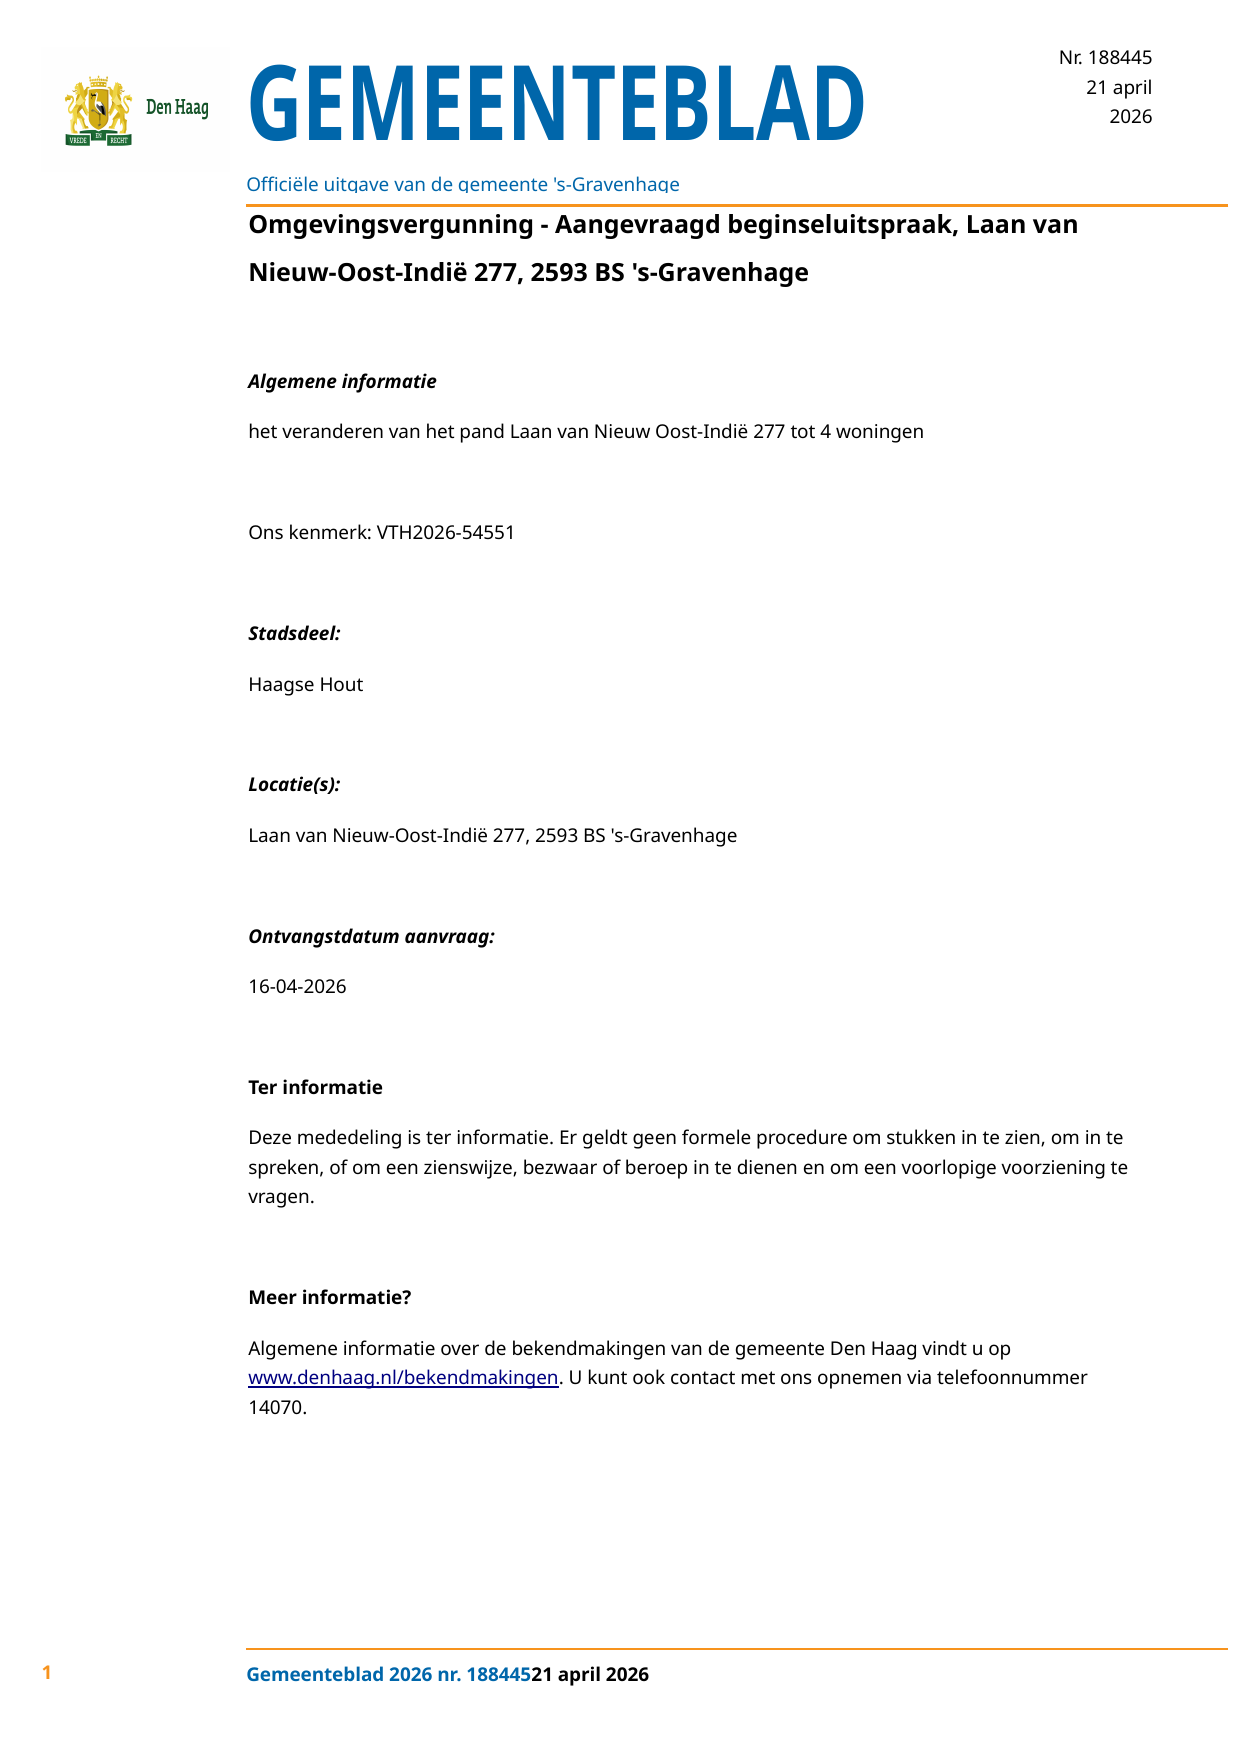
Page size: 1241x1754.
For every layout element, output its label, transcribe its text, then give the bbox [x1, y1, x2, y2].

text 16-04-2026 [248, 973, 1152, 999]
text Algemene informatie [248, 368, 1152, 394]
text Ons kenmerk: VTH2026-54551 [248, 519, 1152, 545]
picture [41, 47, 231, 172]
text Deze mededeling is ter informatie. Er geldt geen formele procedure om stukken in te zien, om in te spreken, of om een zienswijze, bezwaar of beroep in te dienen en om een voorlopige voorziening te vragen. [248, 1124, 1152, 1209]
text het veranderen van het pand Laan van Nieuw Oost-Indië 277 tot 4 woningen [248, 419, 1152, 444]
text Ontvangstdatum aanvraag: [248, 923, 1152, 949]
text Omgevingsvergunning - Aangevraagd beginseluitspraak, Laan van Nieuw-Oost-Indië 277, 2593 BS 's-Gravenhage [248, 207, 1152, 288]
text Laan van Nieuw-Oost-Indië 277, 2593 BS 's-Gravenhage [248, 822, 1152, 848]
text Stadsdeel: [248, 620, 1152, 646]
text Haagse Hout [248, 671, 1152, 697]
text Algemene informatie over de bekendmakingen van de gemeente Den Haag vindt u op www.denhaag.nl/bekendmakingen. U kunt ook contact met ons opnemen via telefoonnummer 14070. [248, 1335, 1152, 1420]
text Ter informatie [248, 1074, 1152, 1100]
text Locatie(s): [248, 772, 1152, 797]
text Meer informatie? [248, 1284, 1152, 1310]
